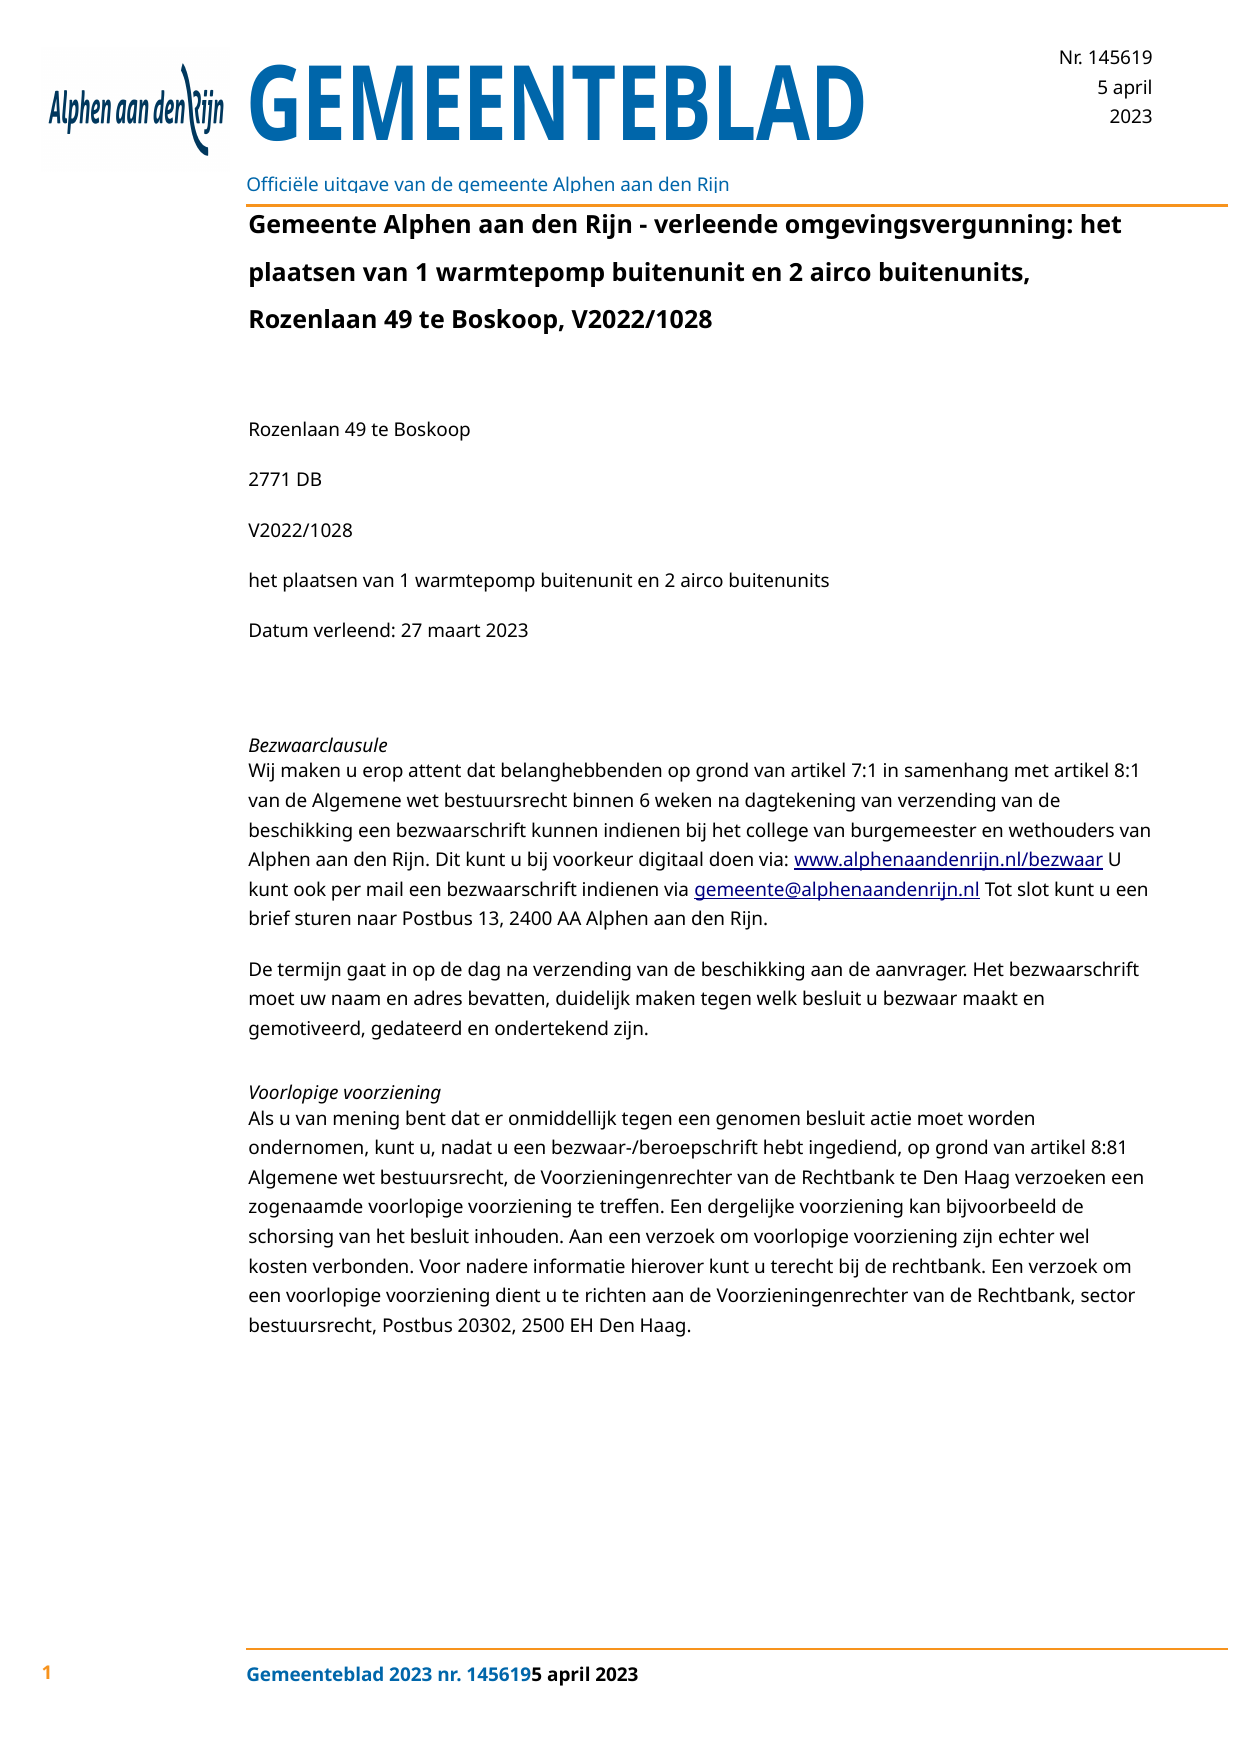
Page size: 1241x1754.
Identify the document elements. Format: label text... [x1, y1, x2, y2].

text Als u van mening bent dat er onmiddellijk tegen een genomen besluit actie moet worden ondernomen, kunt u, nadat u een bezwaar-/beroepschrift hebt ingediend, op grond van artikel 8:81 Algemene wet bestuursrecht, de Voorzieningenrechter van de Rechtbank te Den Haag verzoeken een zogenaamde voorlopige voorziening te treffen. Een dergelijke voorziening kan bijvoorbeeld de schorsing van het besluit inhouden. Aan een verzoek om voorlopige voorziening zijn echter wel kosten verbonden. Voor nadere informatie hierover kunt u terecht bij de rechtbank. Een verzoek om een voorlopige voorziening dient u te richten aan de Voorzieningenrechter van de Rechtbank, sector bestuursrecht, Postbus 20302, 2500 EH Den Haag. [248, 1105, 1152, 1338]
text De termijn gaat in op de dag na verzending van de beschikking aan de aanvrager. Het bezwaarschrift moet uw naam en adres bevatten, duidelijk maken tegen welk besluit u bezwaar maakt en gemotiveerd, gedateerd en ondertekend zijn. [248, 956, 1152, 1041]
text Datum verleend: 27 maart 2023 [248, 618, 1152, 643]
text Wij maken u erop attent dat belanghebbenden op grond van artikel 7:1 in samenhang met artikel 8:1 van de Algemene wet bestuursrecht binnen 6 weken na dagtekening van verzending van de beschikking een bezwaarschrift kunnen indienen bij het college van burgemeester en wethouders van Alphen aan den Rijn. Dit kunt u bij voorkeur digitaal doen via: www.alphenaandenrijn.nl/bezwaar U kunt ook per mail een bezwaarschrift indienen via gemeente@alphenaandenrijn.nl Tot slot kunt u een brief sturen naar Postbus 13, 2400 AA Alphen aan den Rijn. [248, 758, 1152, 931]
text Gemeente Alphen aan den Rijn - verleende omgevingsvergunning: het plaatsen van 1 warmtepomp buitenunit en 2 airco buitenunits, Rozenlaan 49 te Boskoop, V2022/1028 [248, 207, 1152, 336]
picture [41, 47, 231, 172]
text Voorlopige voorziening [248, 1079, 1152, 1105]
text 2771 DB [248, 466, 1152, 492]
text V2022/1028 [248, 517, 1152, 542]
text Bezwaarclausule [248, 732, 1152, 758]
text Rozenlaan 49 te Boskoop [248, 416, 1152, 442]
text het plaatsen van 1 warmtepomp buitenunit en 2 airco buitenunits [248, 567, 1152, 593]
